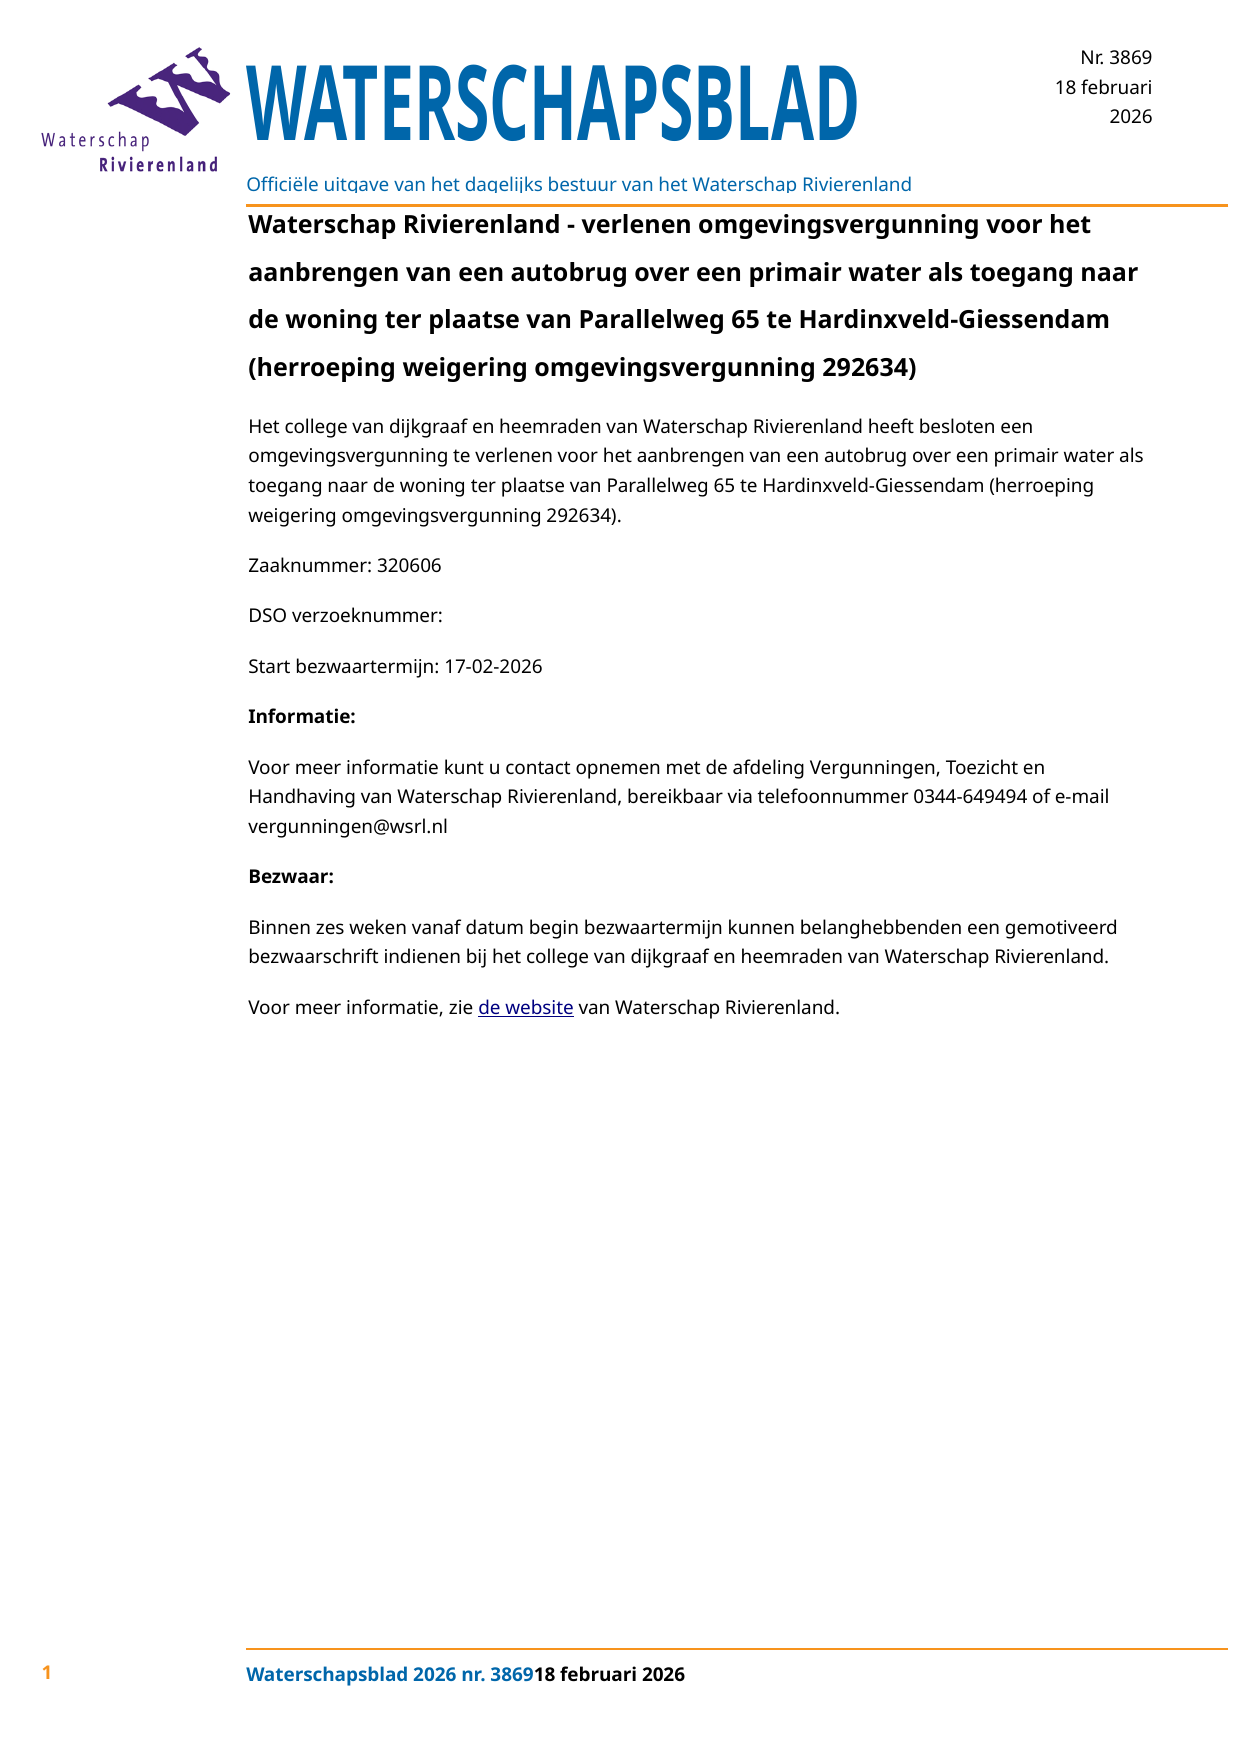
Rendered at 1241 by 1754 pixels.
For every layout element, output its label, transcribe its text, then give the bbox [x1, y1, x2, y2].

text DSO verzoeknummer: [248, 603, 1152, 628]
text Binnen zes weken vanaf datum begin bezwaartermijn kunnen belanghebbenden een gemotiveerd bezwaarschrift indienen bij het college van dijkgraaf en heemraden van Waterschap Rivierenland. [248, 914, 1152, 969]
text Het college van dijkgraaf en heemraden van Waterschap Rivierenland heeft besloten een omgevingsvergunning te verlenen voor het aanbrengen van een autobrug over een primair water als toegang naar de woning ter plaatse van Parallelweg 65 te Hardinxveld-Giessendam (herroeping weigering omgevingsvergunning 292634). [248, 413, 1152, 528]
text Informatie: [248, 703, 1152, 729]
text Voor meer informatie, zie de website van Waterschap Rivierenland. [248, 994, 1152, 1020]
picture [41, 47, 231, 172]
text Waterschap Rivierenland - verlenen omgevingsvergunning voor het aanbrengen van een autobrug over een primair water als toegang naar de woning ter plaatse van Parallelweg 65 te Hardinxveld-Giessendam (herroeping weigering omgevingsvergunning 292634) [248, 207, 1152, 384]
text Bezwaar: [248, 863, 1152, 889]
text Zaaknummer: 320606 [248, 552, 1152, 578]
text Voor meer informatie kunt u contact opnemen met de afdeling Vergunningen, Toezicht en Handhaving van Waterschap Rivierenland, bereikbaar via telefoonnummer 0344-649494 of e-mail vergunningen@wsrl.nl [248, 754, 1152, 839]
text Start bezwaartermijn: 17-02-2026 [248, 653, 1152, 679]
